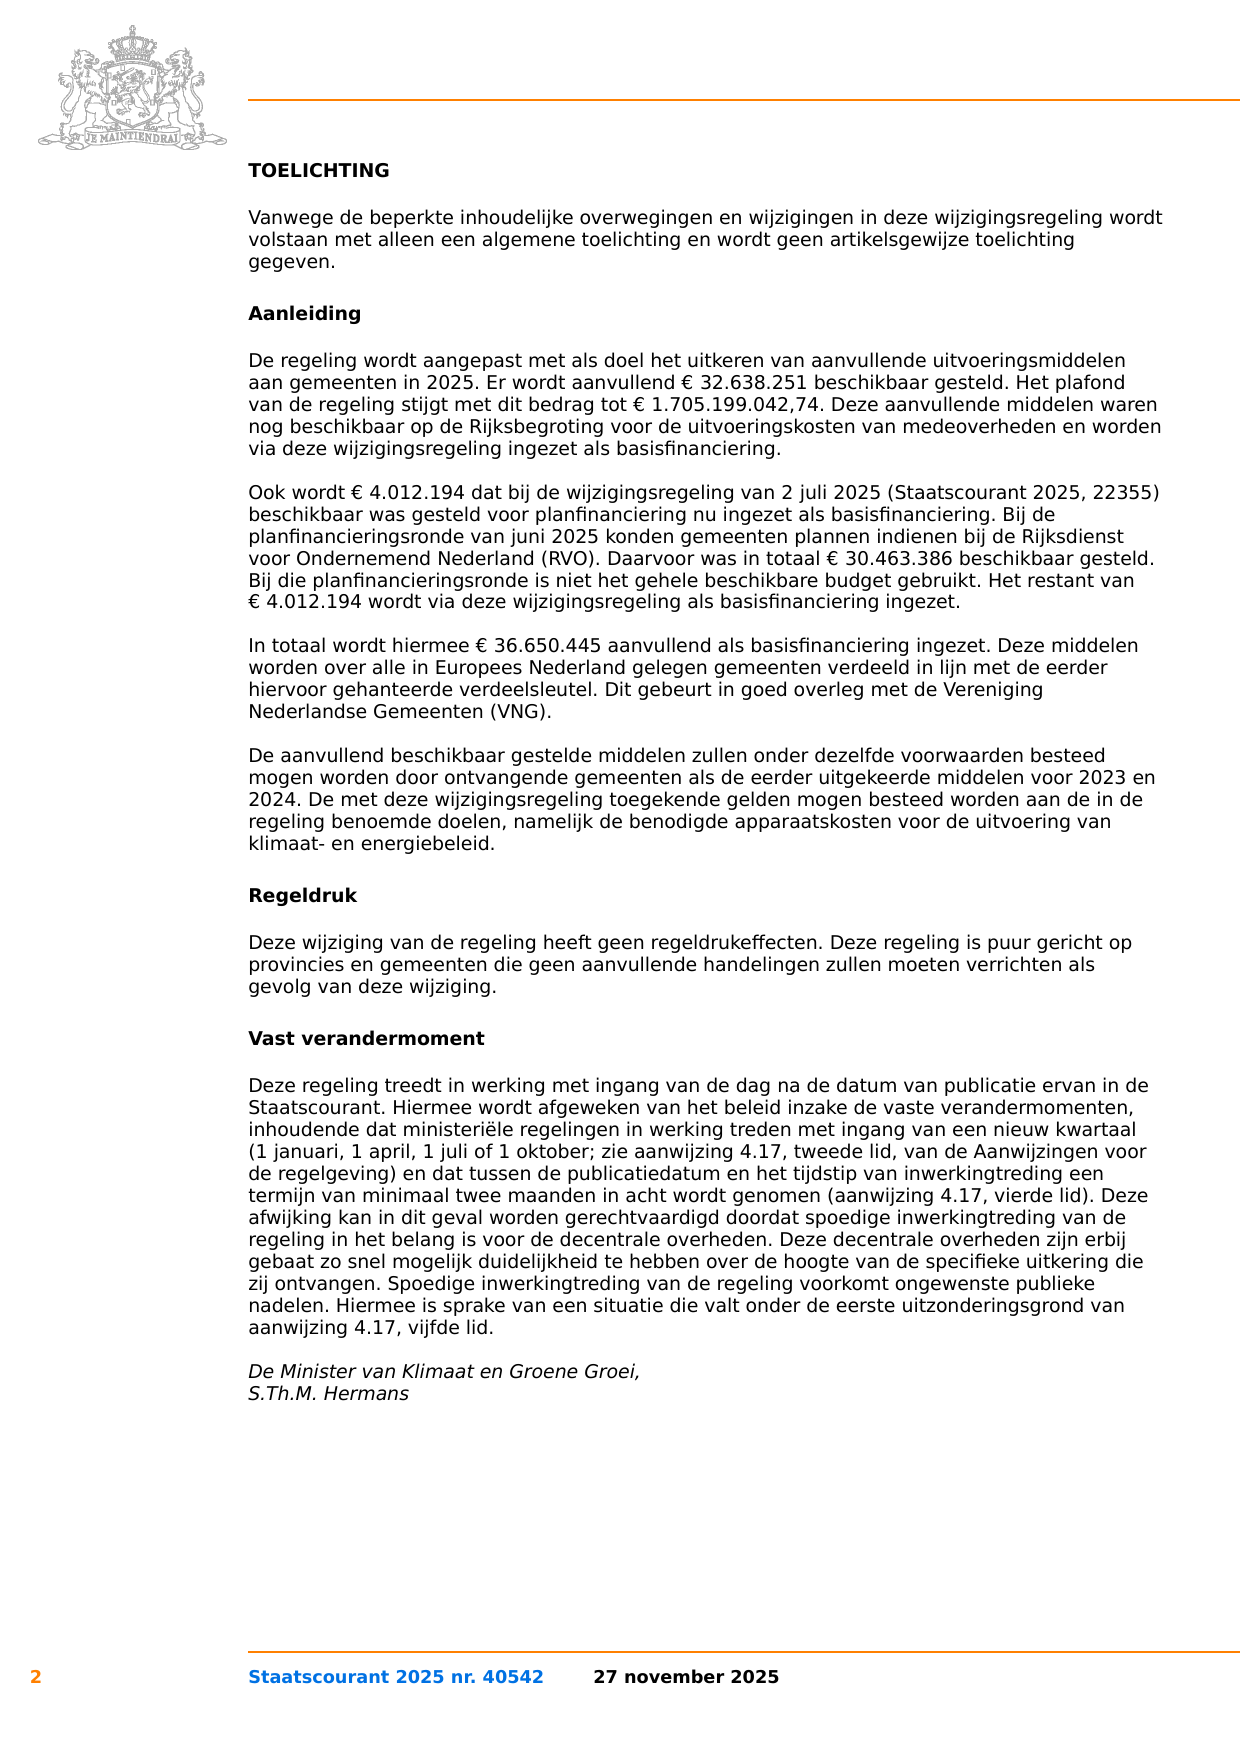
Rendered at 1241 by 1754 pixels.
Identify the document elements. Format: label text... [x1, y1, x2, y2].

text Deze regeling treedt in werking met ingang van de dag na de datum van publicatie ervan in de Staatscourant. Hiermee wordt afgeweken van het beleid inzake de vaste verandermomenten, inhoudende dat ministeriële regelingen in werking treden met ingang van een nieuw kwartaal (1 januari, 1 april, 1 juli of 1 oktober; zie aanwijzing 4.17, tweede lid, van de Aanwijzingen voor de regelgeving) en dat tussen de publicatiedatum en het tijdstip van inwerkingtreding een termijn van minimaal twee maanden in acht wordt genomen (aanwijzing 4.17, vierde lid). Deze afwijking kan in dit geval worden gerechtvaardigd doordat spoedige inwerkingtreding van de regeling in het belang is voor de decentrale overheden. Deze decentrale overheden zijn erbij gebaat zo snel mogelijk duidelijkheid te hebben over de hoogte van de specifieke uitkering die zij ontvangen. Spoedige inwerkingtreding van de regeling voorkomt ongewenste publieke nadelen. Hiermee is sprake van een situatie die valt onder de eerste uitzonderingsgrond van aanwijzing 4.17, vijfde lid. [248, 1075, 1163, 1339]
subtitle Vast verandermoment [248, 1028, 1163, 1050]
subtitle Aanleiding [248, 303, 1163, 325]
text De Minister van Klimaat en Groene Groei, S.Th.M. Hermans [248, 1361, 1163, 1404]
text Deze wijziging van de regeling heeft geen regeldrukeffecten. Deze regeling is puur gericht op provincies en gemeenten die geen aanvullende handelingen zullen moeten verrichten als gevolg van deze wijziging. [248, 932, 1163, 998]
text Ook wordt € 4.012.194 dat bij de wijzigingsregeling van 2 juli 2025 (Staatscourant 2025, 22355) beschikbaar was gesteld voor planfinanciering nu ingezet als basisfinanciering. Bij de planfinancieringsronde van juni 2025 konden gemeenten plannen indienen bij de Rijksdienst voor Ondernemend Nederland (RVO). Daarvoor was in totaal € 30.463.386 beschikbaar gesteld. Bij die planfinancieringsronde is niet het gehele beschikbare budget gebruikt. Het restant van € 4.012.194 wordt via deze wijzigingsregeling als basisfinanciering ingezet. [248, 482, 1163, 613]
text In totaal wordt hiermee € 36.650.445 aanvullend als basisfinanciering ingezet. Deze middelen worden over alle in Europees Nederland gelegen gemeenten verdeeld in lijn met de eerder hiervoor gehanteerde verdeelsleutel. Dit gebeurt in goed overleg met de Vereniging Nederlandse Gemeenten (VNG). [248, 635, 1163, 723]
subtitle TOELICHTING [248, 160, 1163, 182]
text Vanwege de beperkte inhoudelijke overwegingen en wijzigingen in deze wijzigingsregeling wordt volstaan met alleen een algemene toelichting en wordt geen artikelsgewijze toelichting gegeven. [248, 207, 1163, 273]
subtitle Regeldruk [248, 885, 1163, 907]
picture [38, 25, 227, 150]
text De aanvullend beschikbaar gestelde middelen zullen onder dezelfde voorwaarden besteed mogen worden door ontvangende gemeenten als de eerder uitgekeerde middelen voor 2023 en 2024. De met deze wijzigingsregeling toegekende gelden mogen besteed worden aan de in de regeling benoemde doelen, namelijk de benodigde apparaatskosten voor de uitvoering van klimaat- en energiebeleid. [248, 745, 1163, 855]
text De regeling wordt aangepast met als doel het uitkeren van aanvullende uitvoeringsmiddelen aan gemeenten in 2025. Er wordt aanvullend € 32.638.251 beschikbaar gesteld. Het plafond van de regeling stijgt met dit bedrag tot € 1.705.199.042,74. Deze aanvullende middelen waren nog beschikbaar op de Rijksbegroting voor de uitvoeringskosten van medeoverheden en worden via deze wijzigingsregeling ingezet als basisfinanciering. [248, 350, 1163, 460]
